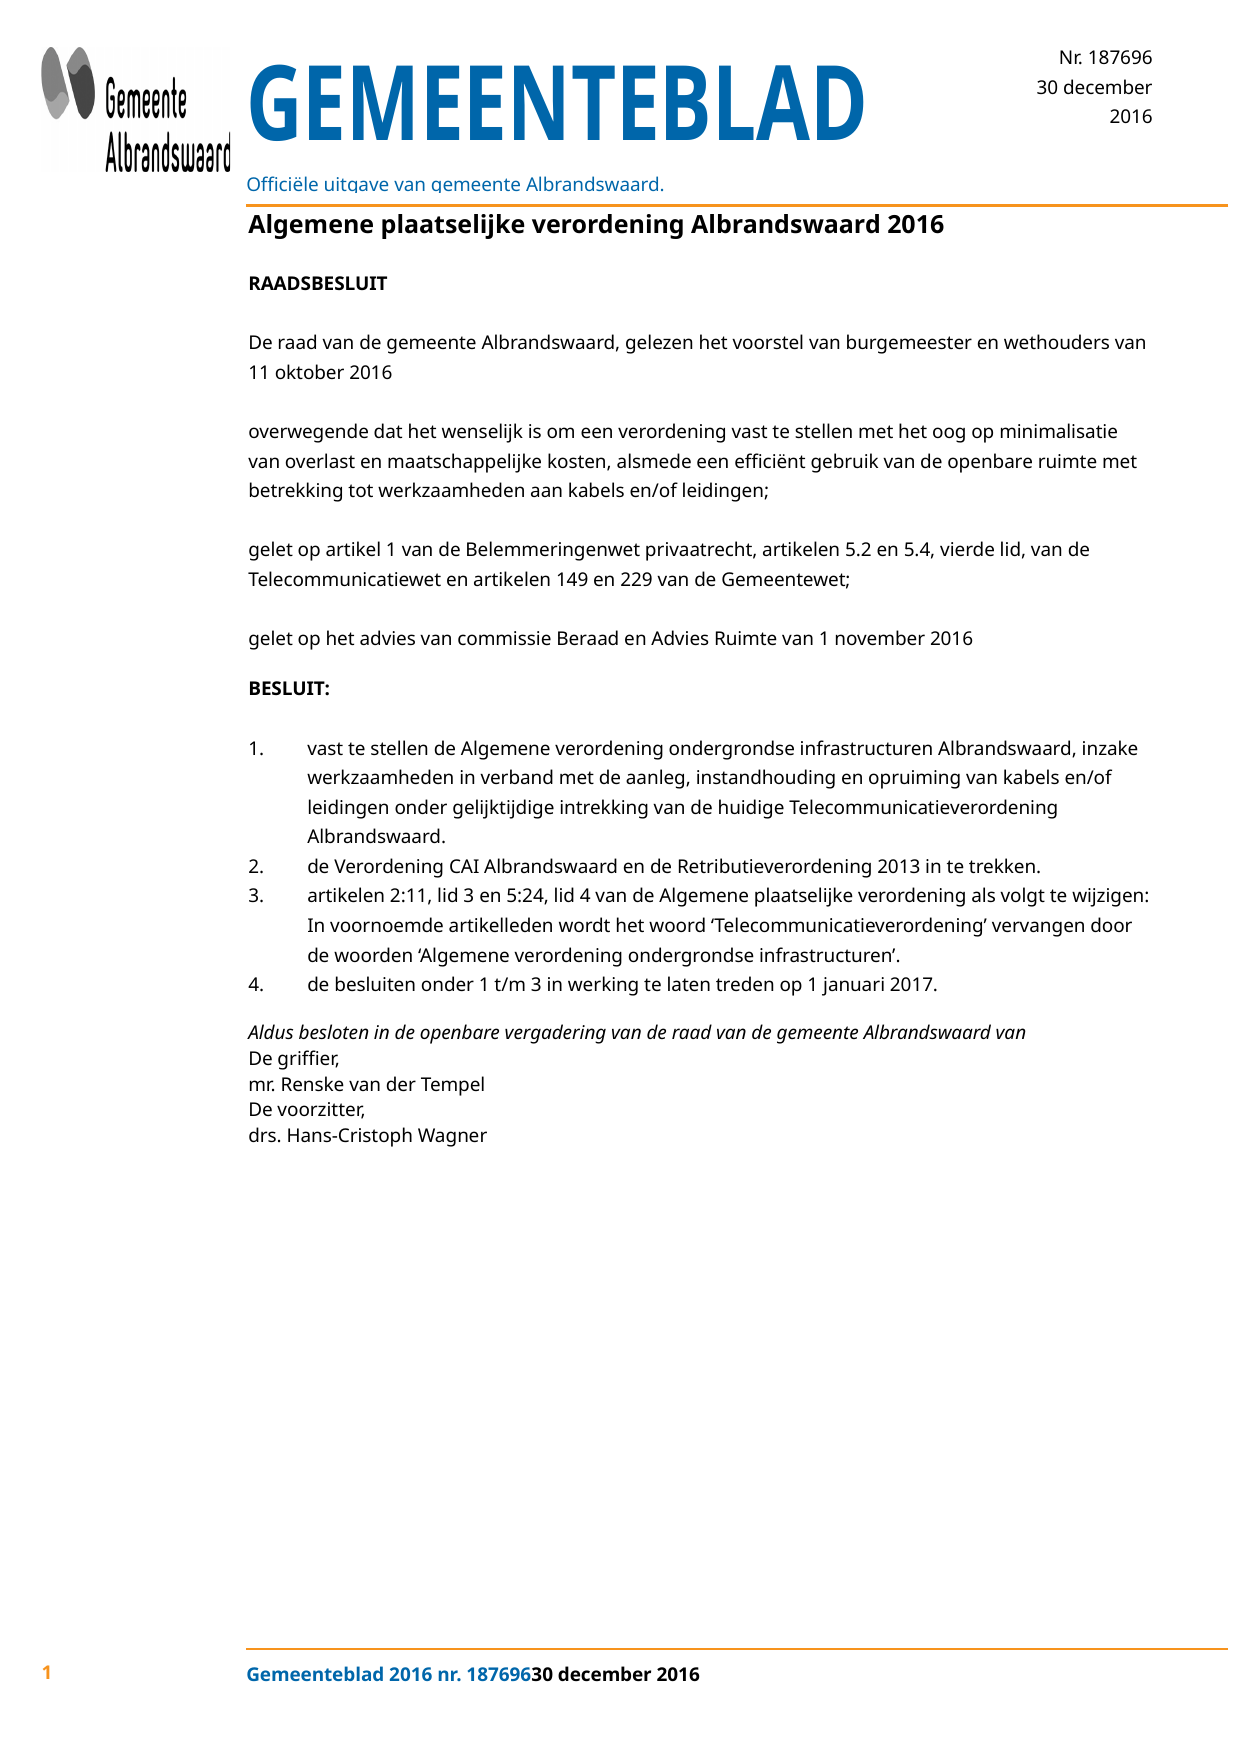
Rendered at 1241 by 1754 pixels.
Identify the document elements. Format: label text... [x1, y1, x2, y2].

text Algemene plaatselijke verordening Albrandswaard 2016 [248, 207, 1152, 241]
list artikelen 2:11, lid 3 en 5:24, lid 4 van de Algemene plaatselijke verordening als volgt te wijzigen: In voornoemde artikelleden wordt het woord ‘Telecommunicatieverordening’ vervangen door de woorden ‘Algemene verordening ondergrondse infrastructuren’. [248, 883, 1152, 968]
text BESLUIT: [248, 676, 1152, 701]
text overwegende dat het wenselijk is om een verordening vast te stellen met het oog op minimalisatie van overlast en maatschappelijke kosten, alsmede een efficiënt gebruik van de openbare ruimte met betrekking tot werkzaamheden aan kabels en/of leidingen; [248, 418, 1152, 503]
text mr. Renske van der Tempel [248, 1071, 1152, 1096]
text Aldus besloten in de openbare vergadering van de raad van de gemeente Albrandswaard van [248, 1019, 1152, 1045]
text gelet op artikel 1 van de Belemmeringenwet privaatrecht, artikelen 5.2 en 5.4, vierde lid, van de Telecommunicatiewet en artikelen 149 en 229 van de Gemeentewet; [248, 537, 1152, 592]
text drs. Hans-Cristoph Wagner [248, 1122, 1152, 1148]
list de besluiten onder 1 t/m 3 in werking te laten treden op 1 januari 2017. [248, 971, 1152, 997]
text gelet op het advies van commissie Beraad en Advies Ruimte van 1 november 2016 [248, 625, 1152, 651]
text De griffier, [248, 1045, 1152, 1071]
text RAADSBESLUIT [248, 270, 1152, 296]
list vast te stellen de Algemene verordening ondergrondse infrastructuren Albrandswaard, inzake werkzaamheden in verband met de aanleg, instandhouding en opruiming van kabels en/of leidingen onder gelijktijdige intrekking van de huidige Telecommunicatieverordening Albrandswaard. [248, 735, 1152, 849]
list de Verordening CAI Albrandswaard en de Retributieverordening 2013 in te trekken. [248, 853, 1152, 879]
picture [41, 47, 231, 172]
text De voorzitter, [248, 1096, 1152, 1122]
text De raad van de gemeente Albrandswaard, gelezen het voorstel van burgemeester en wethouders van 11 oktober 2016 [248, 329, 1152, 385]
